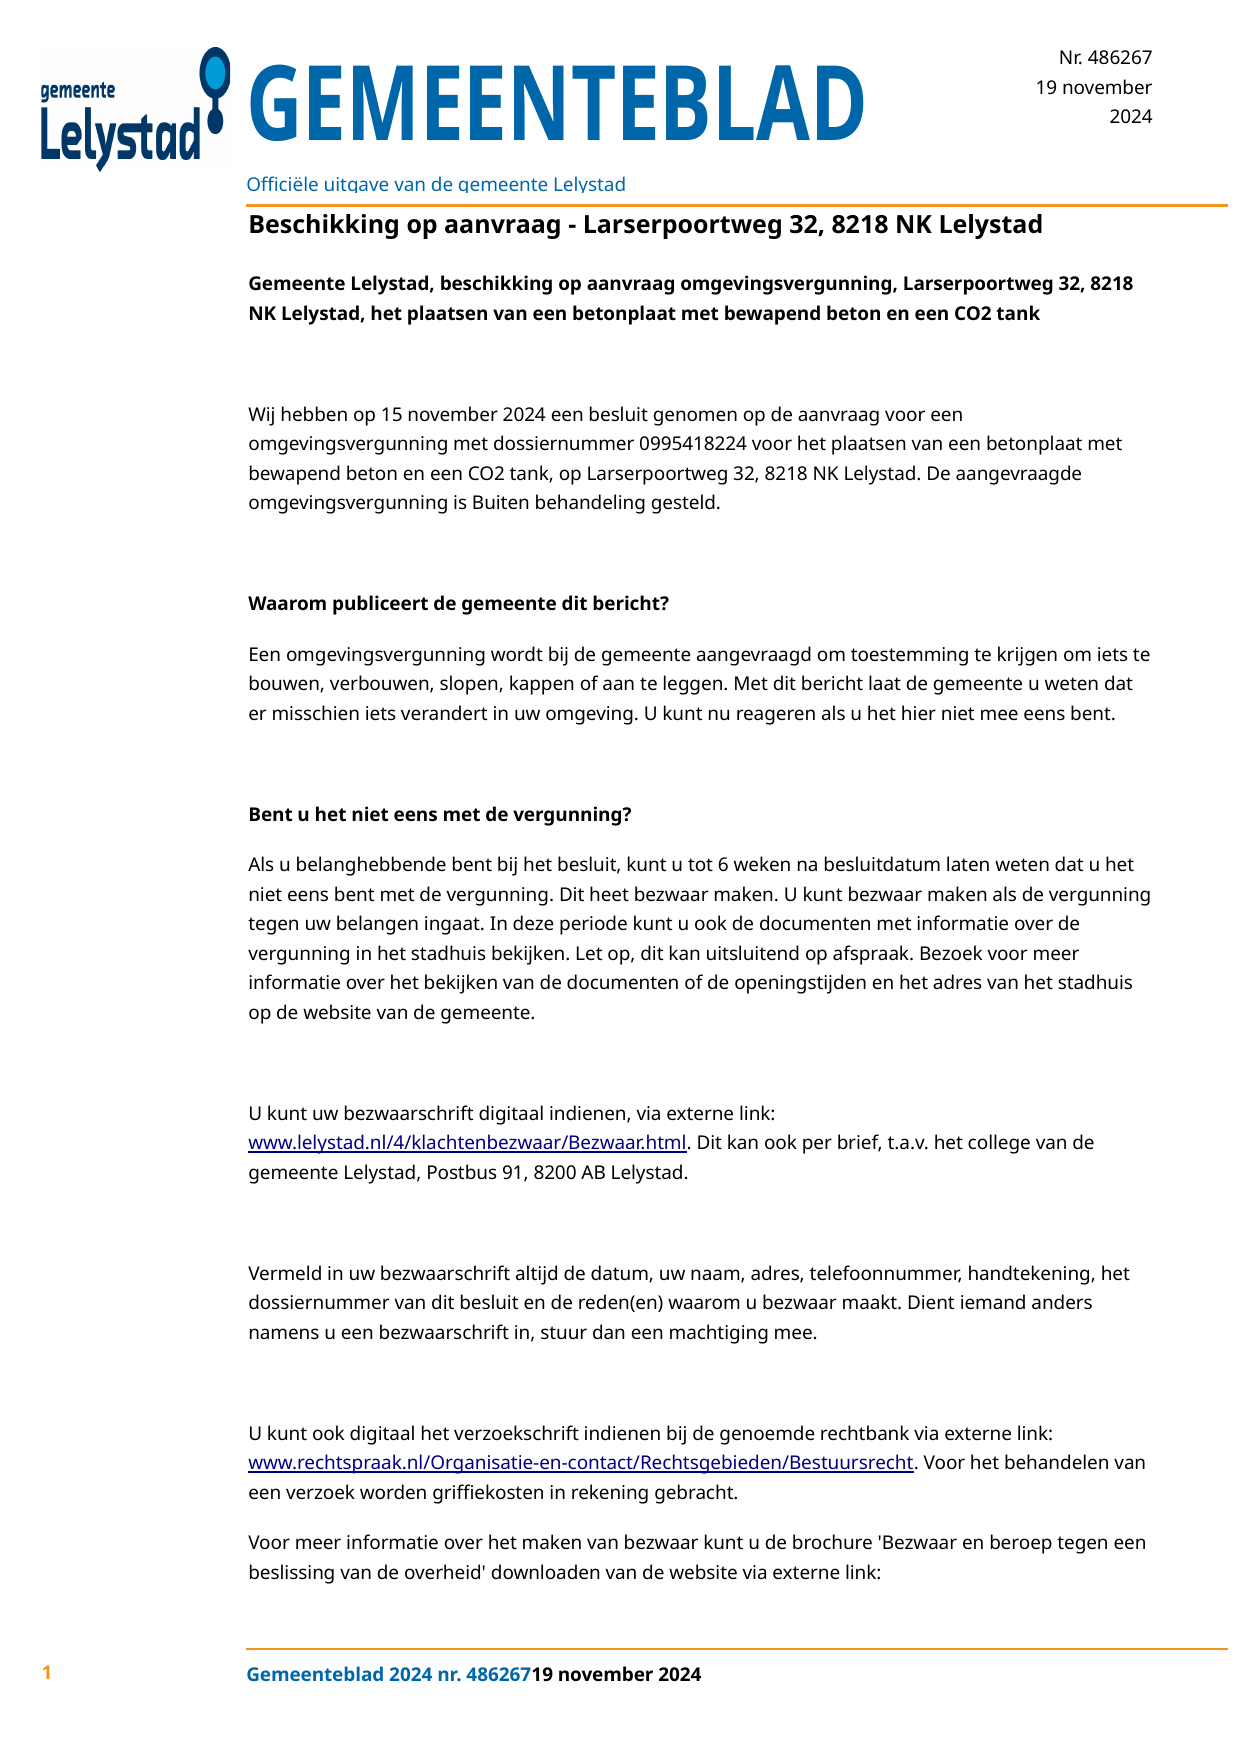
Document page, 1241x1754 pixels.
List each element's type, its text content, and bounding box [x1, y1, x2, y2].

text Voor meer informatie over het maken van bezwaar kunt u de brochure 'Bezwaar en beroep tegen een beslissing van de overheid' downloaden van de website via externe link: [248, 1529, 1152, 1585]
text Waarom publiceert de gemeente dit bericht? [248, 590, 1152, 616]
text Beschikking op aanvraag - Larserpoortweg 32, 8218 NK Lelystad [248, 207, 1152, 241]
text U kunt uw bezwaarschrift digitaal indienen, via externe link: www.lelystad.nl/4/klachtenbezwaar/Bezwaar.html. Dit kan ook per brief, t.a.v. het college van de gemeente Lelystad, Postbus 91, 8200 AB Lelystad. [248, 1100, 1152, 1185]
text Gemeente Lelystad, beschikking op aanvraag omgevingsvergunning, Larserpoortweg 32, 8218 NK Lelystad, het plaatsen van een betonplaat met bewapend beton en een CO2 tank [248, 270, 1152, 326]
text Bent u het niet eens met de vergunning? [248, 801, 1152, 826]
text Als u belanghebbende bent bij het besluit, kunt u tot 6 weken na besluitdatum laten weten dat u het niet eens bent met de vergunning. Dit heet bezwaar maken. U kunt bezwaar maken als de vergunning tegen uw belangen ingaat. In deze periode kunt u ook de documenten met informatie over de vergunning in het stadhuis bekijken. Let op, dit kan uitsluitend op afspraak. Bezoek voor meer informatie over het bekijken van de documenten of de openingstijden en het adres van het stadhuis op de website van de gemeente. [248, 851, 1152, 1025]
text U kunt ook digitaal het verzoekschrift indienen bij de genoemde rechtbank via externe link: www.rechtspraak.nl/Organisatie-en-contact/Rechtsgebieden/Bestuursrecht. Voor het behandelen van een verzoek worden griffiekosten in rekening gebracht. [248, 1420, 1152, 1505]
text Vermeld in uw bezwaarschrift altijd de datum, uw naam, adres, telefoonnummer, handtekening, het dossiernummer van dit besluit en de reden(en) waarom u bezwaar maakt. Dient iemand anders namens u een bezwaarschrift in, stuur dan een machtiging mee. [248, 1260, 1152, 1345]
text Een omgevingsvergunning wordt bij de gemeente aangevraagd om toestemming te krijgen om iets te bouwen, verbouwen, slopen, kappen of aan te leggen. Met dit bericht laat de gemeente u weten dat er misschien iets verandert in uw omgeving. U kunt nu reageren als u het hier niet mee eens bent. [248, 641, 1152, 726]
picture [41, 47, 231, 172]
text Wij hebben op 15 november 2024 een besluit genomen op de aanvraag voor een omgevingsvergunning met dossiernummer 0995418224 voor het plaatsen van een betonplaat met bewapend beton en een CO2 tank, op Larserpoortweg 32, 8218 NK Lelystad. De aangevraagde omgevingsvergunning is Buiten behandeling gesteld. [248, 401, 1152, 515]
